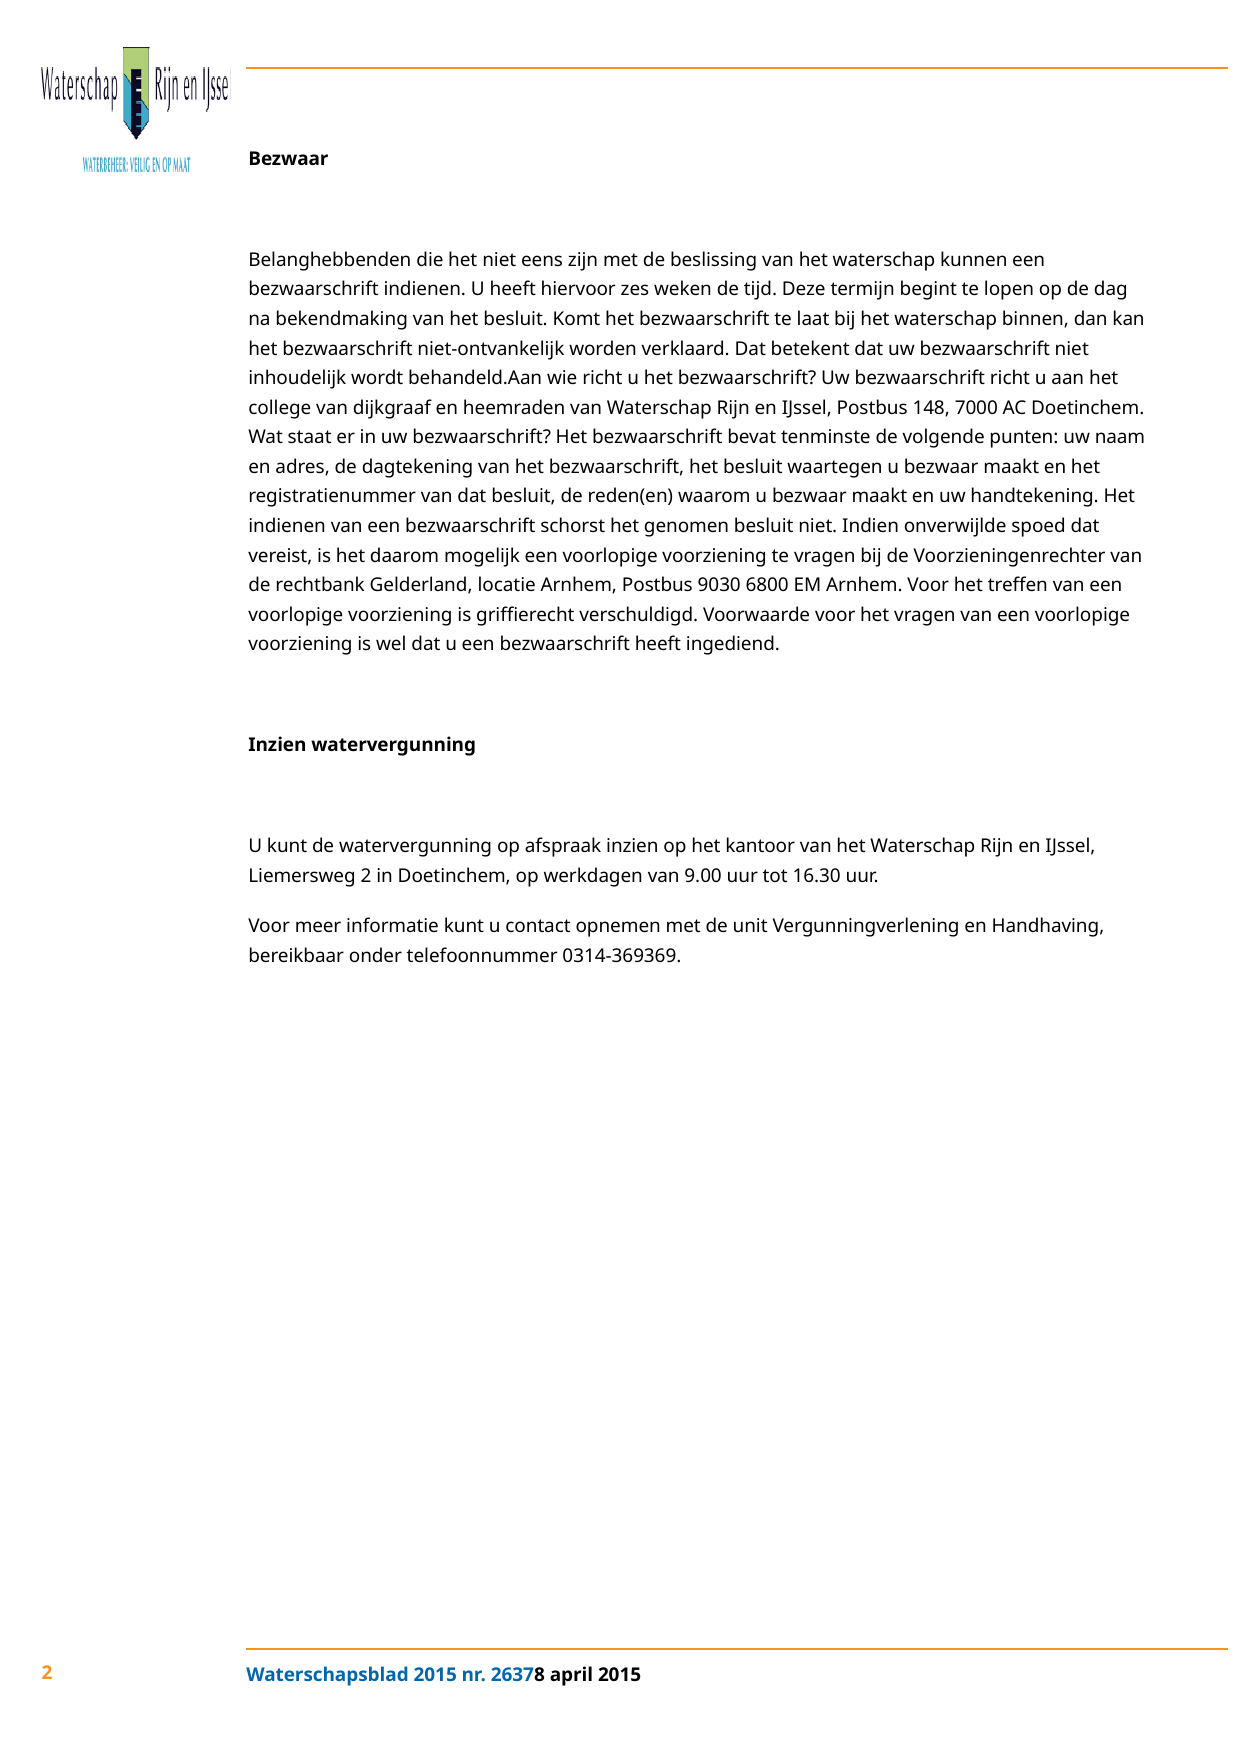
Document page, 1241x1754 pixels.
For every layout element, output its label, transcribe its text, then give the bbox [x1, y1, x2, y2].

text Bezwaar [248, 145, 1152, 171]
text Inzien watervergunning [248, 731, 1152, 757]
text Voor meer informatie kunt u contact opnemen met de unit Vergunningverlening en Handhaving, bereikbaar onder telefoonnummer 0314-369369. [248, 912, 1152, 968]
text Belanghebbenden die het niet eens zijn met de beslissing van het waterschap kunnen een bezwaarschrift indienen. U heeft hiervoor zes weken de tijd. Deze termijn begint te lopen op de dag na bekendmaking van het besluit. Komt het bezwaarschrift te laat bij het waterschap binnen, dan kan het bezwaarschrift niet-ontvankelijk worden verklaard. Dat betekent dat uw bezwaarschrift niet inhoudelijk wordt behandeld.Aan wie richt u het bezwaarschrift? Uw bezwaarschrift richt u aan het college van dijkgraaf en heemraden van Waterschap Rijn en IJssel, Postbus 148, 7000 AC Doetinchem. Wat staat er in uw bezwaarschrift? Het bezwaarschrift bevat tenminste de volgende punten: uw naam en adres, de dagtekening van het bezwaarschrift, het besluit waartegen u bezwaar maakt en het registratienummer van dat besluit, de reden(en) waarom u bezwaar maakt en uw handtekening. Het indienen van een bezwaarschrift schorst het genomen besluit niet. Indien onverwijlde spoed dat vereist, is het daarom mogelijk een voorlopige voorziening te vragen bij de Voorzieningenrechter van de rechtbank Gelderland, locatie Arnhem, Postbus 9030 6800 EM Arnhem. Voor het treffen van een voorlopige voorziening is griffierecht verschuldigd. Voorwaarde voor het vragen van een voorlopige voorziening is wel dat u een bezwaarschrift heeft ingediend. [248, 246, 1152, 656]
text U kunt de watervergunning op afspraak inzien op het kantoor van het Waterschap Rijn en IJssel, Liemersweg 2 in Doetinchem, op werkdagen van 9.00 uur tot 16.30 uur. [248, 832, 1152, 888]
picture [41, 47, 231, 172]
